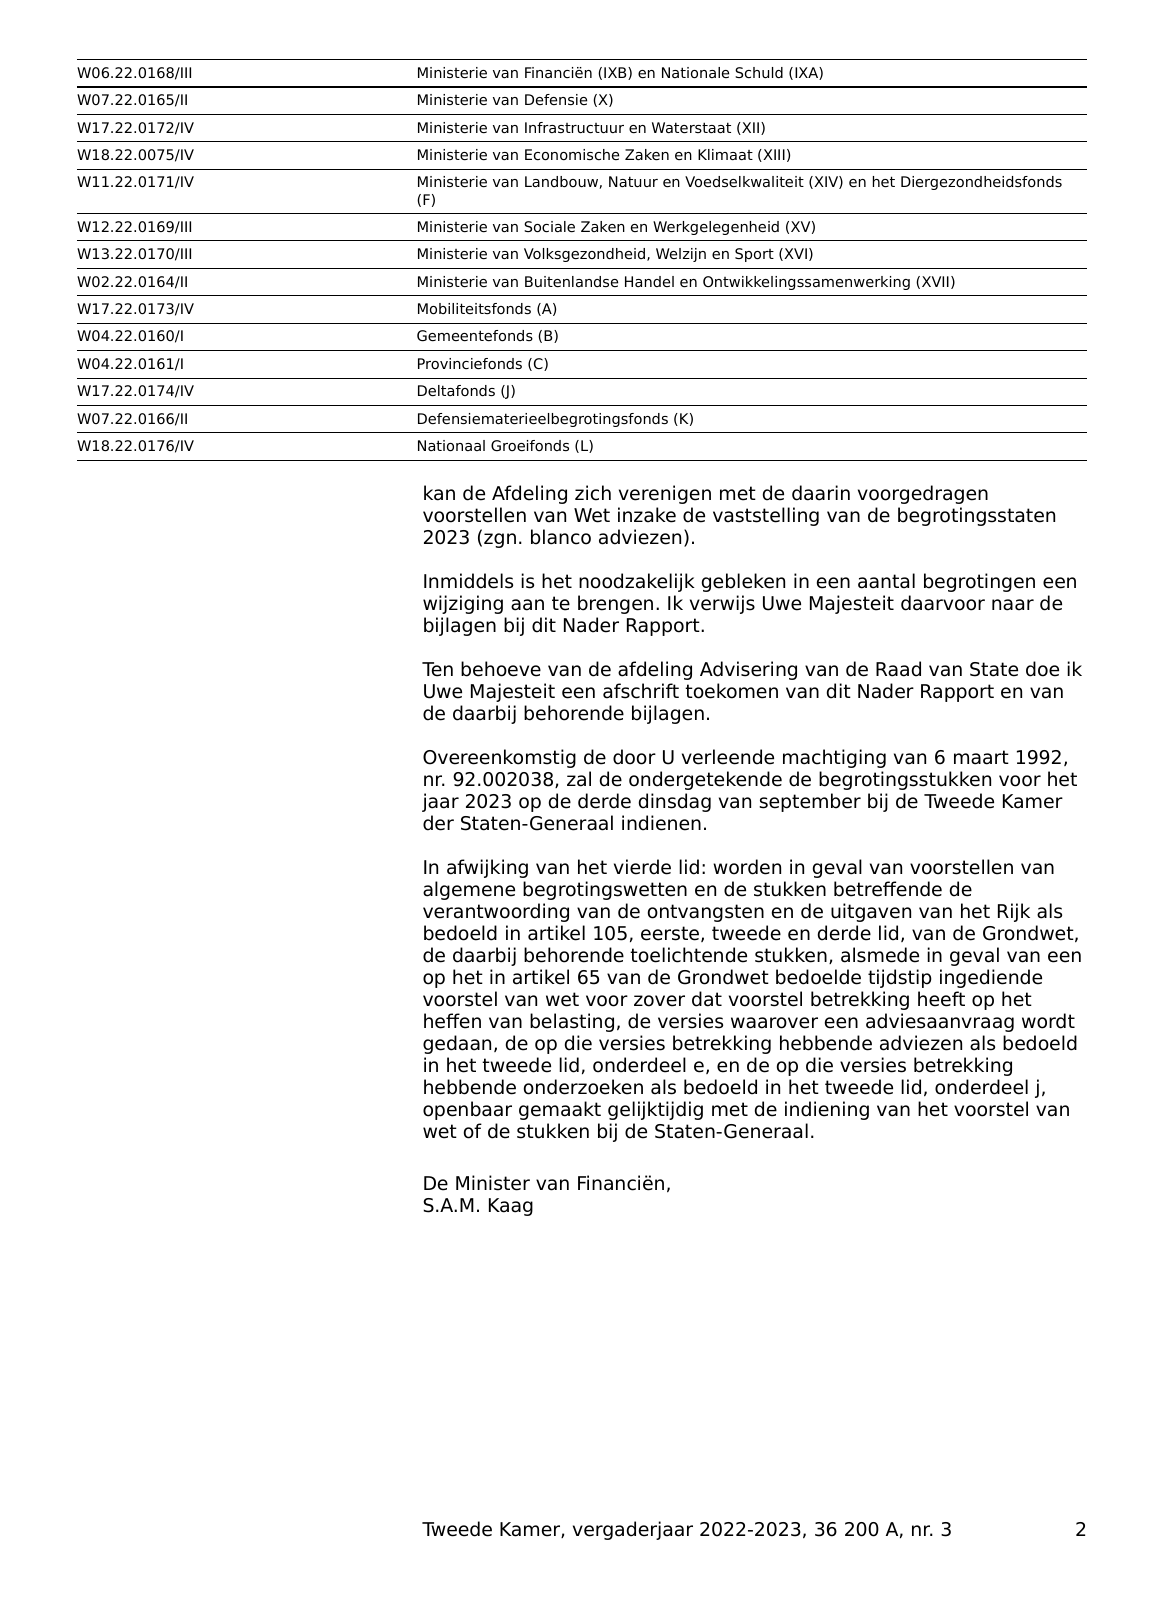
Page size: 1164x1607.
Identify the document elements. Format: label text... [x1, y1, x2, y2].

table_cell Ministerie van Sociale Zaken en Werkgelegenheid (XV) [410, 214, 1087, 240]
table_cell Ministerie van Defensie (X) [410, 88, 1087, 114]
table_cell Deltafonds (J) [410, 379, 1087, 405]
table_cell Mobiliteitsfonds (A) [410, 296, 1087, 323]
text In afwijking van het vierde lid: worden in geval van voorstellen van algemene begrotingswetten en de stukken betreffende de verantwoording van de ontvangsten en de uitgaven van het Rijk als bedoeld in artikel 105, eerste, tweede en derde lid, van de Grondwet, de daarbij behorende toelichtende stukken, alsmede in geval van een op het in artikel 65 van de Grondwet bedoelde tijdstip ingediende voorstel van wet voor zover dat voorstel betrekking heeft op het heffen van belasting, de versies waarover een adviesaanvraag wordt gedaan, de op die versies betrekking hebbende adviezen als bedoeld in het tweede lid, onderdeel e, en de op die versies betrekking hebbende onderzoeken als bedoeld in het tweede lid, onderdeel j, openbaar gemaakt gelijktijdig met de indiening van het voorstel van wet of de stukken bij de Staten-Generaal. [422, 857, 1087, 1143]
table_cell W17.22.0172/IV [77, 115, 410, 141]
table_cell W13.22.0170/III [77, 241, 410, 268]
table_cell Nationaal Groeifonds (L) [410, 433, 1087, 459]
text kan de Afdeling zich verenigen met de daarin voorgedragen voorstellen van Wet inzake de vaststelling van de begrotingsstaten 2023 (zgn. blanco adviezen). [422, 483, 1087, 549]
table_cell Ministerie van Financiën (IXB) en Nationale Schuld (IXA) [410, 60, 1087, 86]
table_cell W17.22.0173/IV [77, 296, 410, 323]
text Overeenkomstig de door U verleende machtiging van 6 maart 1992, nr. 92.002038, zal de ondergetekende de begrotingsstukken voor het jaar 2023 op de derde dinsdag van september bij de Tweede Kamer der Staten-Generaal indienen. [422, 747, 1087, 835]
table_cell W12.22.0169/III [77, 214, 410, 240]
table_cell Ministerie van Landbouw, Natuur en Voedselkwaliteit (XIV) en het Diergezondheidsfonds (F) [410, 170, 1087, 213]
table_cell W04.22.0161/I [77, 351, 410, 377]
table_cell W18.22.0075/IV [77, 142, 410, 169]
table_cell W02.22.0164/II [77, 269, 410, 295]
table_cell Gemeentefonds (B) [410, 324, 1087, 350]
table_cell W04.22.0160/I [77, 324, 410, 350]
text Ten behoeve van de afdeling Advisering van de Raad van State doe ik Uwe Majesteit een afschrift toekomen van dit Nader Rapport en van de daarbij behorende bijlagen. [422, 659, 1087, 725]
table_cell Ministerie van Infrastructuur en Waterstaat (XII) [410, 115, 1087, 141]
text Inmiddels is het noodzakelijk gebleken in een aantal begrotingen een wijziging aan te brengen. Ik verwijs Uwe Majesteit daarvoor naar de bijlagen bij dit Nader Rapport. [422, 571, 1087, 637]
table_cell Ministerie van Volksgezondheid, Welzijn en Sport (XVI) [410, 241, 1087, 268]
table_cell Ministerie van Economische Zaken en Klimaat (XIII) [410, 142, 1087, 169]
table_cell Ministerie van Buitenlandse Handel en Ontwikkelingssamenwerking (XVII) [410, 269, 1087, 295]
table_cell W07.22.0165/II [77, 88, 410, 114]
table_cell W11.22.0171/IV [77, 170, 410, 213]
table_cell W17.22.0174/IV [77, 379, 410, 405]
table_cell W06.22.0168/III [77, 60, 410, 86]
table_cell W18.22.0176/IV [77, 433, 410, 459]
table_cell Provinciefonds (C) [410, 351, 1087, 377]
table_cell Defensiematerieelbegrotingsfonds (K) [410, 406, 1087, 432]
table_cell W07.22.0166/II [77, 406, 410, 432]
text De Minister van Financiën, S.A.M. Kaag [422, 1173, 1087, 1217]
